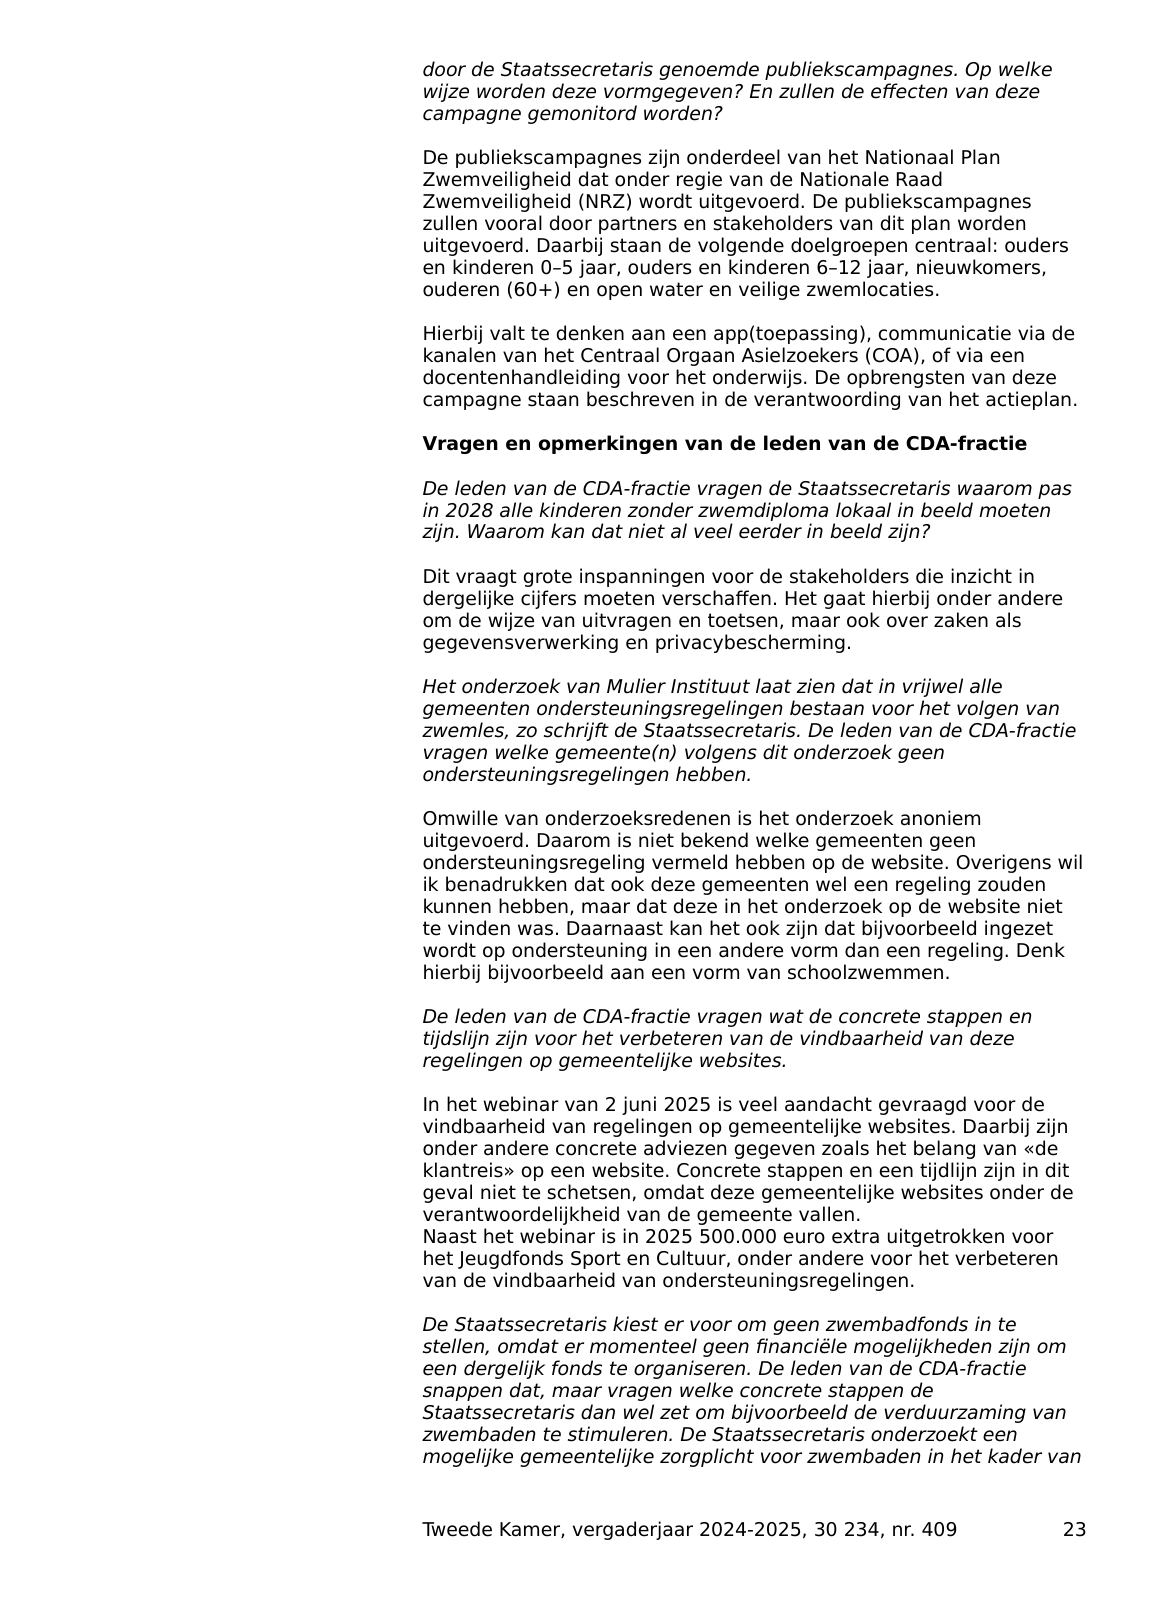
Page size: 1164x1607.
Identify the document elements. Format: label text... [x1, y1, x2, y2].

text Hierbij valt te denken aan een app(toepassing), communicatie via de kanalen van het Centraal Orgaan Asielzoekers (COA), of via een docentenhandleiding voor het onderwijs. De opbrengsten van deze campagne staan beschreven in de verantwoording van het actieplan. [422, 323, 1087, 411]
text De leden van de CDA-fractie vragen de Staatssecretaris waarom pas in 2028 alle kinderen zonder zwemdiploma lokaal in beeld moeten zijn. Waarom kan dat niet al veel eerder in beeld zijn? [422, 477, 1087, 543]
text door de Staatssecretaris genoemde publiekscampagnes. Op welke wijze worden deze vormgegeven? En zullen de effecten van deze campagne gemonitord worden? [422, 59, 1087, 125]
text Dit vraagt grote inspanningen voor de stakeholders die inzicht in dergelijke cijfers moeten verschaffen. Het gaat hierbij onder andere om de wijze van uitvragen en toetsen, maar ook over zaken als gegevensverwerking en privacybescherming. [422, 566, 1087, 653]
text In het webinar van 2 juni 2025 is veel aandacht gevraagd voor de vindbaarheid van regelingen op gemeentelijke websites. Daarbij zijn onder andere concrete adviezen gegeven zoals het belang van «de klantreis» op een website. Concrete stappen en een tijdlijn zijn in dit geval niet te schetsen, omdat deze gemeentelijke websites onder de verantwoordelijkheid van de gemeente vallen. [422, 1094, 1087, 1226]
text De Staatssecretaris kiest er voor om geen zwembadfonds in te stellen, omdat er momenteel geen financiële mogelijkheden zijn om een dergelijk fonds te organiseren. De leden van de CDA-fractie snappen dat, maar vragen welke concrete stappen de Staatssecretaris dan wel zet om bijvoorbeeld de verduurzaming van zwembaden te stimuleren. De Staatssecretaris onderzoekt een mogelijke gemeentelijke zorgplicht voor zwembaden in het kader van [422, 1314, 1087, 1468]
subtitle Vragen en opmerkingen van de leden van de CDA-fractie [422, 433, 1087, 455]
text De publiekscampagnes zijn onderdeel van het Nationaal Plan Zwemveiligheid dat onder regie van de Nationale Raad Zwemveiligheid (NRZ) wordt uitgevoerd. De publiekscampagnes zullen vooral door partners en stakeholders van dit plan worden uitgevoerd. Daarbij staan de volgende doelgroepen centraal: ouders en kinderen 0–5 jaar, ouders en kinderen 6–12 jaar, nieuwkomers, ouderen (60+) en open water en veilige zwemlocaties. [422, 147, 1087, 301]
text Naast het webinar is in 2025 500.000 euro extra uitgetrokken voor het Jeugdfonds Sport en Cultuur, onder andere voor het verbeteren van de vindbaarheid van ondersteuningsregelingen. [422, 1226, 1087, 1292]
text Omwille van onderzoeksredenen is het onderzoek anoniem uitgevoerd. Daarom is niet bekend welke gemeenten geen ondersteuningsregeling vermeld hebben op de website. Overigens wil ik benadrukken dat ook deze gemeenten wel een regeling zouden kunnen hebben, maar dat deze in het onderzoek op de website niet te vinden was. Daarnaast kan het ook zijn dat bijvoorbeeld ingezet wordt op ondersteuning in een andere vorm dan een regeling. Denk hierbij bijvoorbeeld aan een vorm van schoolzwemmen. [422, 808, 1087, 984]
text De leden van de CDA-fractie vragen wat de concrete stappen en tijdslijn zijn voor het verbeteren van de vindbaarheid van deze regelingen op gemeentelijke websites. [422, 1006, 1087, 1072]
text Het onderzoek van Mulier Instituut laat zien dat in vrijwel alle gemeenten ondersteuningsregelingen bestaan voor het volgen van zwemles, zo schrijft de Staatssecretaris. De leden van de CDA-fractie vragen welke gemeente(n) volgens dit onderzoek geen ondersteuningsregelingen hebben. [422, 676, 1087, 786]
